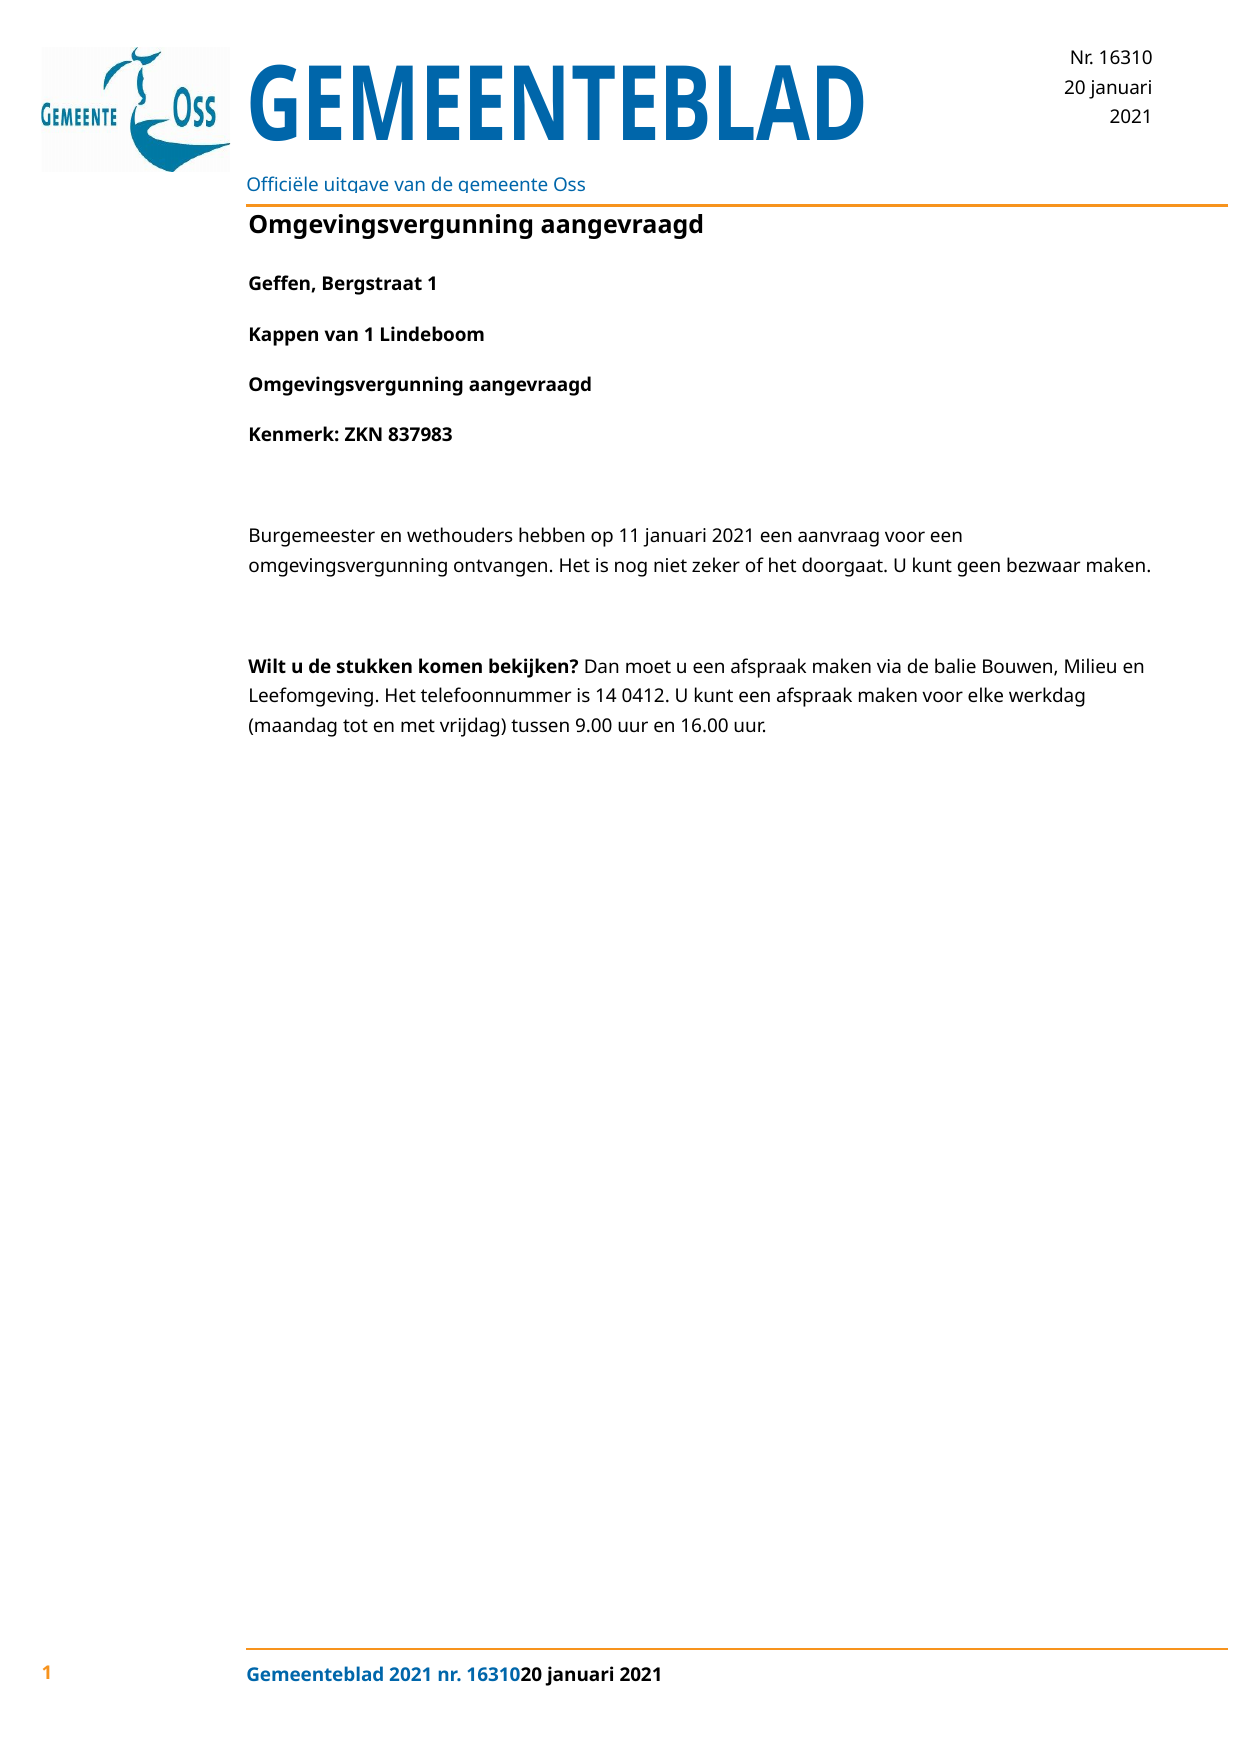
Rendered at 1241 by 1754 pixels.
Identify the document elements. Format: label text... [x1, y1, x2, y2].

text Omgevingsvergunning aangevraagd [248, 371, 1152, 397]
text Burgemeester en wethouders hebben op 11 januari 2021 een aanvraag voor een omgevingsvergunning ontvangen. Het is nog niet zeker of het doorgaat. U kunt geen bezwaar maken. [248, 522, 1152, 578]
text Kappen van 1 Lindeboom [248, 321, 1152, 346]
text Omgevingsvergunning aangevraagd [248, 207, 1152, 241]
text Geffen, Bergstraat 1 [248, 270, 1152, 296]
text Wilt u de stukken komen bekijken? Dan moet u een afspraak maken via de balie Bouwen, Milieu en Leefomgeving. Het telefoonnummer is 14 0412. U kunt een afspraak maken voor elke werkdag (maandag tot en met vrijdag) tussen 9.00 uur en 16.00 uur. [248, 653, 1152, 738]
text Kenmerk: ZKN 837983 [248, 422, 1152, 447]
picture [41, 47, 231, 172]
